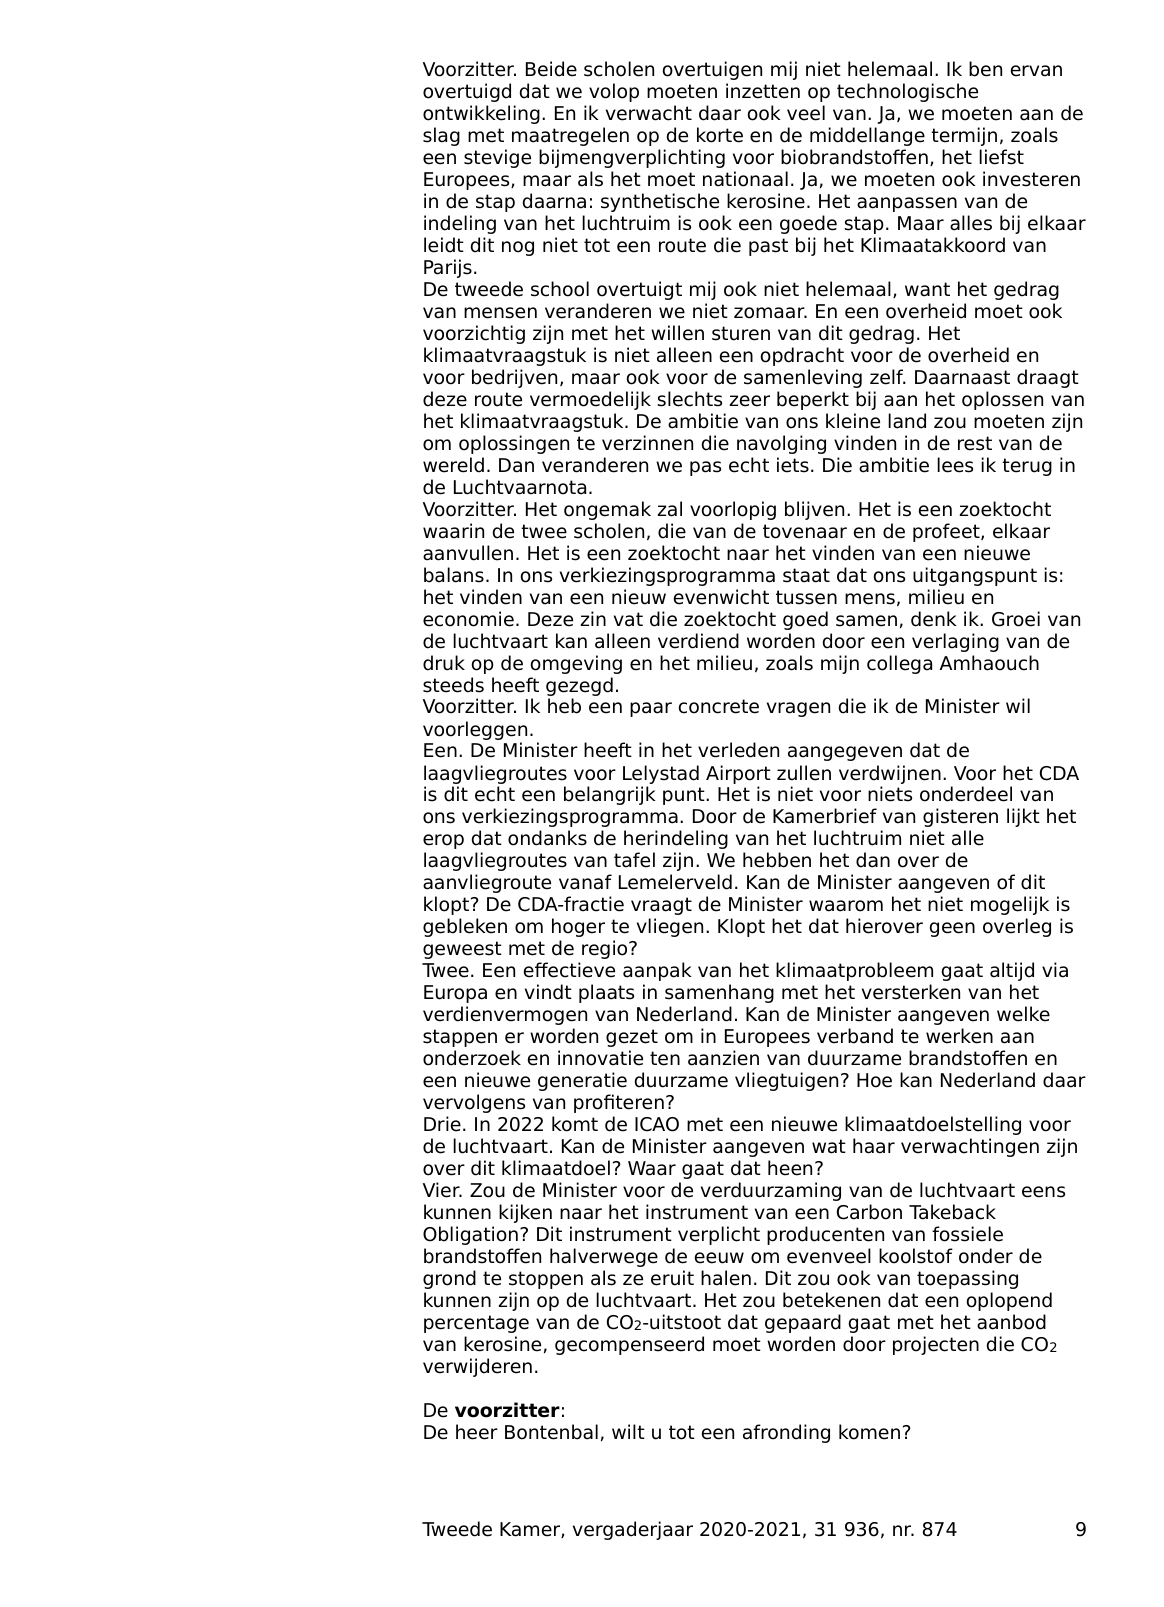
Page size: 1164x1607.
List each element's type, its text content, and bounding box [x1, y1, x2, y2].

text Vier. Zou de Minister voor de verduurzaming van de luchtvaart eens kunnen kijken naar het instrument van een Carbon Takeback Obligation? Dit instrument verplicht producenten van fossiele brandstoffen halverwege de eeuw om evenveel koolstof onder de grond te stoppen als ze eruit halen. Dit zou ook van toepassing kunnen zijn op de luchtvaart. Het zou betekenen dat een oplopend percentage van de CO2-uitstoot dat gepaard gaat met het aanbod van kerosine, gecompenseerd moet worden door projecten die CO2 verwijderen. [422, 1180, 1087, 1378]
text De heer Bontenbal, wilt u tot een afronding komen? [422, 1422, 1087, 1444]
text Voorzitter. Beide scholen overtuigen mij niet helemaal. Ik ben ervan overtuigd dat we volop moeten inzetten op technologische ontwikkeling. En ik verwacht daar ook veel van. Ja, we moeten aan de slag met maatregelen op de korte en de middellange termijn, zoals een stevige bijmengverplichting voor biobrandstoffen, het liefst Europees, maar als het moet nationaal. Ja, we moeten ook investeren in de stap daarna: synthetische kerosine. Het aanpassen van de indeling van het luchtruim is ook een goede stap. Maar alles bij elkaar leidt dit nog niet tot een route die past bij het Klimaatakkoord van Parijs. [422, 59, 1087, 279]
text Een. De Minister heeft in het verleden aangegeven dat de laagvliegroutes voor Lelystad Airport zullen verdwijnen. Voor het CDA is dit echt een belangrijk punt. Het is niet voor niets onderdeel van ons verkiezingsprogramma. Door de Kamerbrief van gisteren lijkt het erop dat ondanks de herindeling van het luchtruim niet alle laagvliegroutes van tafel zijn. We hebben het dan over de aanvliegroute vanaf Lemelerveld. Kan de Minister aangeven of dit klopt? De CDA-fractie vraagt de Minister waarom het niet mogelijk is gebleken om hoger te vliegen. Klopt het dat hierover geen overleg is geweest met de regio? [422, 740, 1087, 960]
text Drie. In 2022 komt de ICAO met een nieuwe klimaatdoelstelling voor de luchtvaart. Kan de Minister aangeven wat haar verwachtingen zijn over dit klimaatdoel? Waar gaat dat heen? [422, 1114, 1087, 1180]
text Twee. Een effectieve aanpak van het klimaatprobleem gaat altijd via Europa en vindt plaats in samenhang met het versterken van het verdienvermogen van Nederland. Kan de Minister aangeven welke stappen er worden gezet om in Europees verband te werken aan onderzoek en innovatie ten aanzien van duurzame brandstoffen en een nieuwe generatie duurzame vliegtuigen? Hoe kan Nederland daar vervolgens van profiteren? [422, 960, 1087, 1114]
text Voorzitter. Het ongemak zal voorlopig blijven. Het is een zoektocht waarin de twee scholen, die van de tovenaar en de profeet, elkaar aanvullen. Het is een zoektocht naar het vinden van een nieuwe balans. In ons verkiezingsprogramma staat dat ons uitgangspunt is: het vinden van een nieuw evenwicht tussen mens, milieu en economie. Deze zin vat die zoektocht goed samen, denk ik. Groei van de luchtvaart kan alleen verdiend worden door een verlaging van de druk op de omgeving en het milieu, zoals mijn collega Amhaouch steeds heeft gezegd. [422, 499, 1087, 696]
text De voorzitter: [422, 1400, 1087, 1422]
text Voorzitter. Ik heb een paar concrete vragen die ik de Minister wil voorleggen. [422, 696, 1087, 740]
text De tweede school overtuigt mij ook niet helemaal, want het gedrag van mensen veranderen we niet zomaar. En een overheid moet ook voorzichtig zijn met het willen sturen van dit gedrag. Het klimaatvraagstuk is niet alleen een opdracht voor de overheid en voor bedrijven, maar ook voor de samenleving zelf. Daarnaast draagt deze route vermoedelijk slechts zeer beperkt bij aan het oplossen van het klimaatvraagstuk. De ambitie van ons kleine land zou moeten zijn om oplossingen te verzinnen die navolging vinden in de rest van de wereld. Dan veranderen we pas echt iets. Die ambitie lees ik terug in de Luchtvaarnota. [422, 279, 1087, 499]
